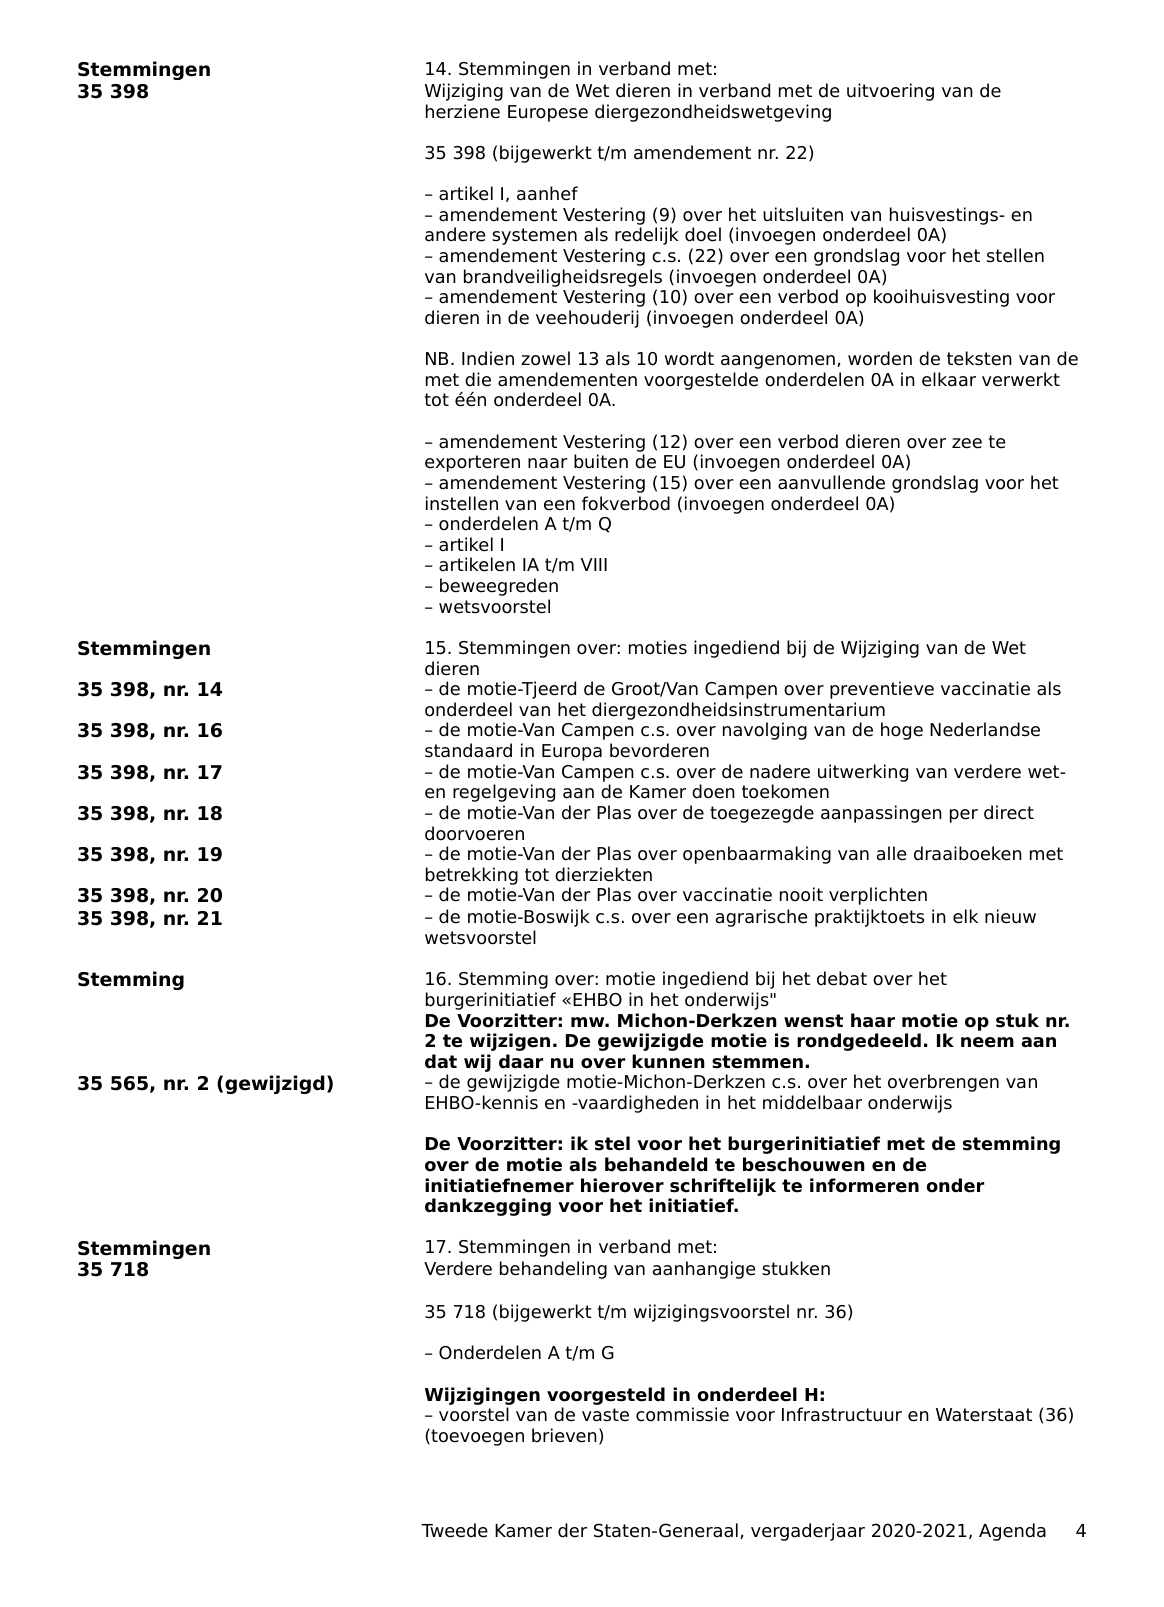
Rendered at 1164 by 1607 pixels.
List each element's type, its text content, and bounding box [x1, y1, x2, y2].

table_cell [77, 1114, 401, 1134]
table_cell 35 398 [77, 81, 401, 122]
table_cell [401, 885, 418, 907]
table_cell [418, 164, 1087, 184]
table_cell [77, 205, 401, 246]
table_cell [77, 1302, 401, 1323]
table_cell [401, 514, 418, 535]
table_cell [401, 1385, 418, 1405]
table_cell [401, 205, 418, 246]
table_cell [77, 473, 401, 514]
table_cell [77, 949, 401, 969]
table_cell [401, 949, 418, 969]
table_cell – artikel I, aanhef [418, 184, 1087, 205]
table_cell 14. Stemmingen in verband met: [418, 59, 1087, 81]
table_cell – de motie-Van Campen c.s. over navolging van de hoge Nederlandse standaard in Europa bevorderen [418, 720, 1087, 762]
table_cell [401, 576, 418, 597]
table_cell [401, 329, 418, 349]
table_cell 35 398 (bijgewerkt t/m amendement nr. 22) [418, 143, 1087, 163]
table_cell [77, 411, 401, 432]
table_cell NB. Indien zowel 13 als 10 wordt aangenomen, worden de teksten van de met die amendementen voorgestelde onderdelen 0A in elkaar verwerkt tot één onderdeel 0A. [418, 349, 1087, 411]
table_cell – onderdelen A t/m Q [418, 514, 1087, 535]
table_cell 35 398, nr. 14 [77, 679, 401, 720]
table_cell [77, 1343, 401, 1364]
table_cell [418, 1446, 1087, 1467]
table_cell Stemmingen [77, 59, 401, 81]
table_cell [401, 720, 418, 762]
table_cell [401, 432, 418, 473]
table_cell [418, 329, 1087, 349]
table_cell [401, 184, 418, 205]
table_cell [418, 122, 1087, 143]
table_cell 35 398, nr. 17 [77, 762, 401, 803]
table_cell 35 398, nr. 19 [77, 844, 401, 885]
table_cell [77, 1446, 401, 1467]
table_cell 35 398, nr. 18 [77, 803, 401, 844]
table_cell – wetsvoorstel [418, 597, 1087, 617]
table_cell [401, 1259, 418, 1281]
table_cell [401, 844, 418, 885]
table_cell 35 565, nr. 2 (gewijzigd) [77, 1073, 401, 1114]
table_cell [418, 1114, 1087, 1134]
table_cell [77, 184, 401, 205]
table_cell [77, 246, 401, 287]
table_cell [77, 597, 401, 617]
table_cell [401, 1343, 418, 1364]
table_cell [77, 1385, 401, 1405]
table_cell [401, 1217, 418, 1237]
table_cell – amendement Vestering (10) over een verbod op kooihuisvesting voor dieren in de veehouderij (invoegen onderdeel 0A) [418, 287, 1087, 328]
table_cell [77, 617, 401, 638]
table_cell Stemmingen [77, 638, 401, 679]
table_cell [77, 1364, 401, 1384]
table_cell [401, 349, 418, 411]
table_cell [401, 1114, 418, 1134]
table_cell [401, 617, 418, 638]
table_cell [77, 576, 401, 597]
table_cell [77, 1281, 401, 1302]
table_cell [401, 287, 418, 328]
table_cell [401, 762, 418, 803]
table_cell – de motie-Van Campen c.s. over de nadere uitwerking van verdere wet- en regelgeving aan de Kamer doen toekomen [418, 762, 1087, 803]
table_cell 17. Stemmingen in verband met: [418, 1238, 1087, 1259]
table_cell [77, 164, 401, 184]
table_cell 35 718 [77, 1259, 401, 1281]
table_cell – amendement Vestering (9) over het uitsluiten van huisvestings- en andere systemen als redelijk doel (invoegen onderdeel 0A) [418, 205, 1087, 246]
table_cell [418, 1281, 1087, 1302]
table_cell [401, 638, 418, 679]
table_cell Wijziging van de Wet dieren in verband met de uitvoering van de herziene Europese diergezondheidswetgeving [418, 81, 1087, 122]
table_cell – de motie-Van der Plas over vaccinatie nooit verplichten [418, 885, 1087, 907]
table_cell [401, 803, 418, 844]
table_cell – amendement Vestering (12) over een verbod dieren over zee te exporteren naar buiten de EU (invoegen onderdeel 0A) [418, 432, 1087, 473]
table_cell [401, 411, 418, 432]
table_cell – de motie-Tjeerd de Groot/Van Campen over preventieve vaccinatie als onderdeel van het diergezondheidsinstrumentarium [418, 679, 1087, 720]
table_cell [401, 1405, 418, 1446]
table_cell [401, 555, 418, 576]
table_cell 35 398, nr. 16 [77, 720, 401, 762]
table_cell – beweegreden [418, 576, 1087, 597]
table_cell – amendement Vestering c.s. (22) over een grondslag voor het stellen van brandveiligheidsregels (invoegen onderdeel 0A) [418, 246, 1087, 287]
table_cell [77, 1405, 401, 1446]
table_cell – de motie-Boswijk c.s. over een agrarische praktijktoets in elk nieuw wetsvoorstel [418, 908, 1087, 949]
table_cell [77, 1323, 401, 1343]
table_cell [418, 617, 1087, 638]
table_cell [401, 1238, 418, 1259]
table_cell Stemming [77, 969, 401, 1011]
table_cell [401, 969, 418, 1011]
table_cell [401, 908, 418, 949]
table_cell [77, 535, 401, 555]
table_cell [401, 59, 418, 81]
table_cell Stemmingen [77, 1238, 401, 1259]
table_cell – de motie-Van der Plas over openbaarmaking van alle draaiboeken met betrekking tot dierziekten [418, 844, 1087, 885]
table_cell – amendement Vestering (15) over een aanvullende grondslag voor het instellen van een fokverbod (invoegen onderdeel 0A) [418, 473, 1087, 514]
table_cell De Voorzitter: ik stel voor het burgerinitiatief met de stemming over de motie als behandeld te beschouwen en de initiatiefnemer hierover schriftelijk te informeren onder dankzegging voor het initiatief. [418, 1134, 1087, 1217]
table_cell [401, 1134, 418, 1217]
table_cell [418, 949, 1087, 969]
table_cell [401, 143, 418, 163]
table_cell 35 398, nr. 21 [77, 908, 401, 949]
table_cell [418, 1323, 1087, 1343]
table_cell Verdere behandeling van aanhangige stukken [418, 1259, 1087, 1281]
table_cell – voorstel van de vaste commissie voor Infrastructuur en Waterstaat (36) (toevoegen brieven) [418, 1405, 1087, 1446]
table_cell [401, 81, 418, 122]
table_cell [418, 1364, 1087, 1384]
table_cell [77, 329, 401, 349]
table_cell [77, 555, 401, 576]
table_cell [401, 1323, 418, 1343]
table_cell [401, 1281, 418, 1302]
table_cell [77, 1217, 401, 1237]
table_cell [401, 535, 418, 555]
table_cell – Onderdelen A t/m G [418, 1343, 1087, 1364]
table_cell [77, 122, 401, 143]
table_cell [77, 349, 401, 411]
table_cell 35 718 (bijgewerkt t/m wijzigingsvoorstel nr. 36) [418, 1302, 1087, 1323]
table_cell 16. Stemming over: motie ingediend bij het debat over het burgerinitiatief «EHBO in het onderwijs" [418, 969, 1087, 1011]
table_cell [401, 164, 418, 184]
table_cell [401, 1011, 418, 1072]
table_cell [77, 514, 401, 535]
table_cell [77, 1011, 401, 1072]
table_cell [77, 143, 401, 163]
table_cell – artikelen IA t/m VIII [418, 555, 1087, 576]
table_cell [401, 1446, 418, 1467]
table_cell [401, 246, 418, 287]
table_cell [401, 597, 418, 617]
table_cell De Voorzitter: mw. Michon-Derkzen wenst haar motie op stuk nr. 2 te wijzigen. De gewijzigde motie is rondgedeeld. Ik neem aan dat wij daar nu over kunnen stemmen. [418, 1011, 1087, 1072]
table_cell – de gewijzigde motie-Michon-Derkzen c.s. over het overbrengen van EHBO-kennis en -vaardigheden in het middelbaar onderwijs [418, 1073, 1087, 1114]
table_cell [401, 1073, 418, 1114]
table_cell [77, 1134, 401, 1217]
table_cell [401, 122, 418, 143]
table_cell [401, 473, 418, 514]
table_cell [401, 1302, 418, 1323]
table_cell Wijzigingen voorgesteld in onderdeel H: [418, 1385, 1087, 1405]
table_cell [401, 679, 418, 720]
table_cell 35 398, nr. 20 [77, 885, 401, 907]
table_cell [418, 1217, 1087, 1237]
table_cell [418, 411, 1087, 432]
table_cell – artikel I [418, 535, 1087, 555]
table_cell 15. Stemmingen over: moties ingediend bij de Wijziging van de Wet dieren [418, 638, 1087, 679]
table_cell – de motie-Van der Plas over de toegezegde aanpassingen per direct doorvoeren [418, 803, 1087, 844]
table_cell [77, 432, 401, 473]
table_cell [77, 287, 401, 328]
table_cell [401, 1364, 418, 1384]
